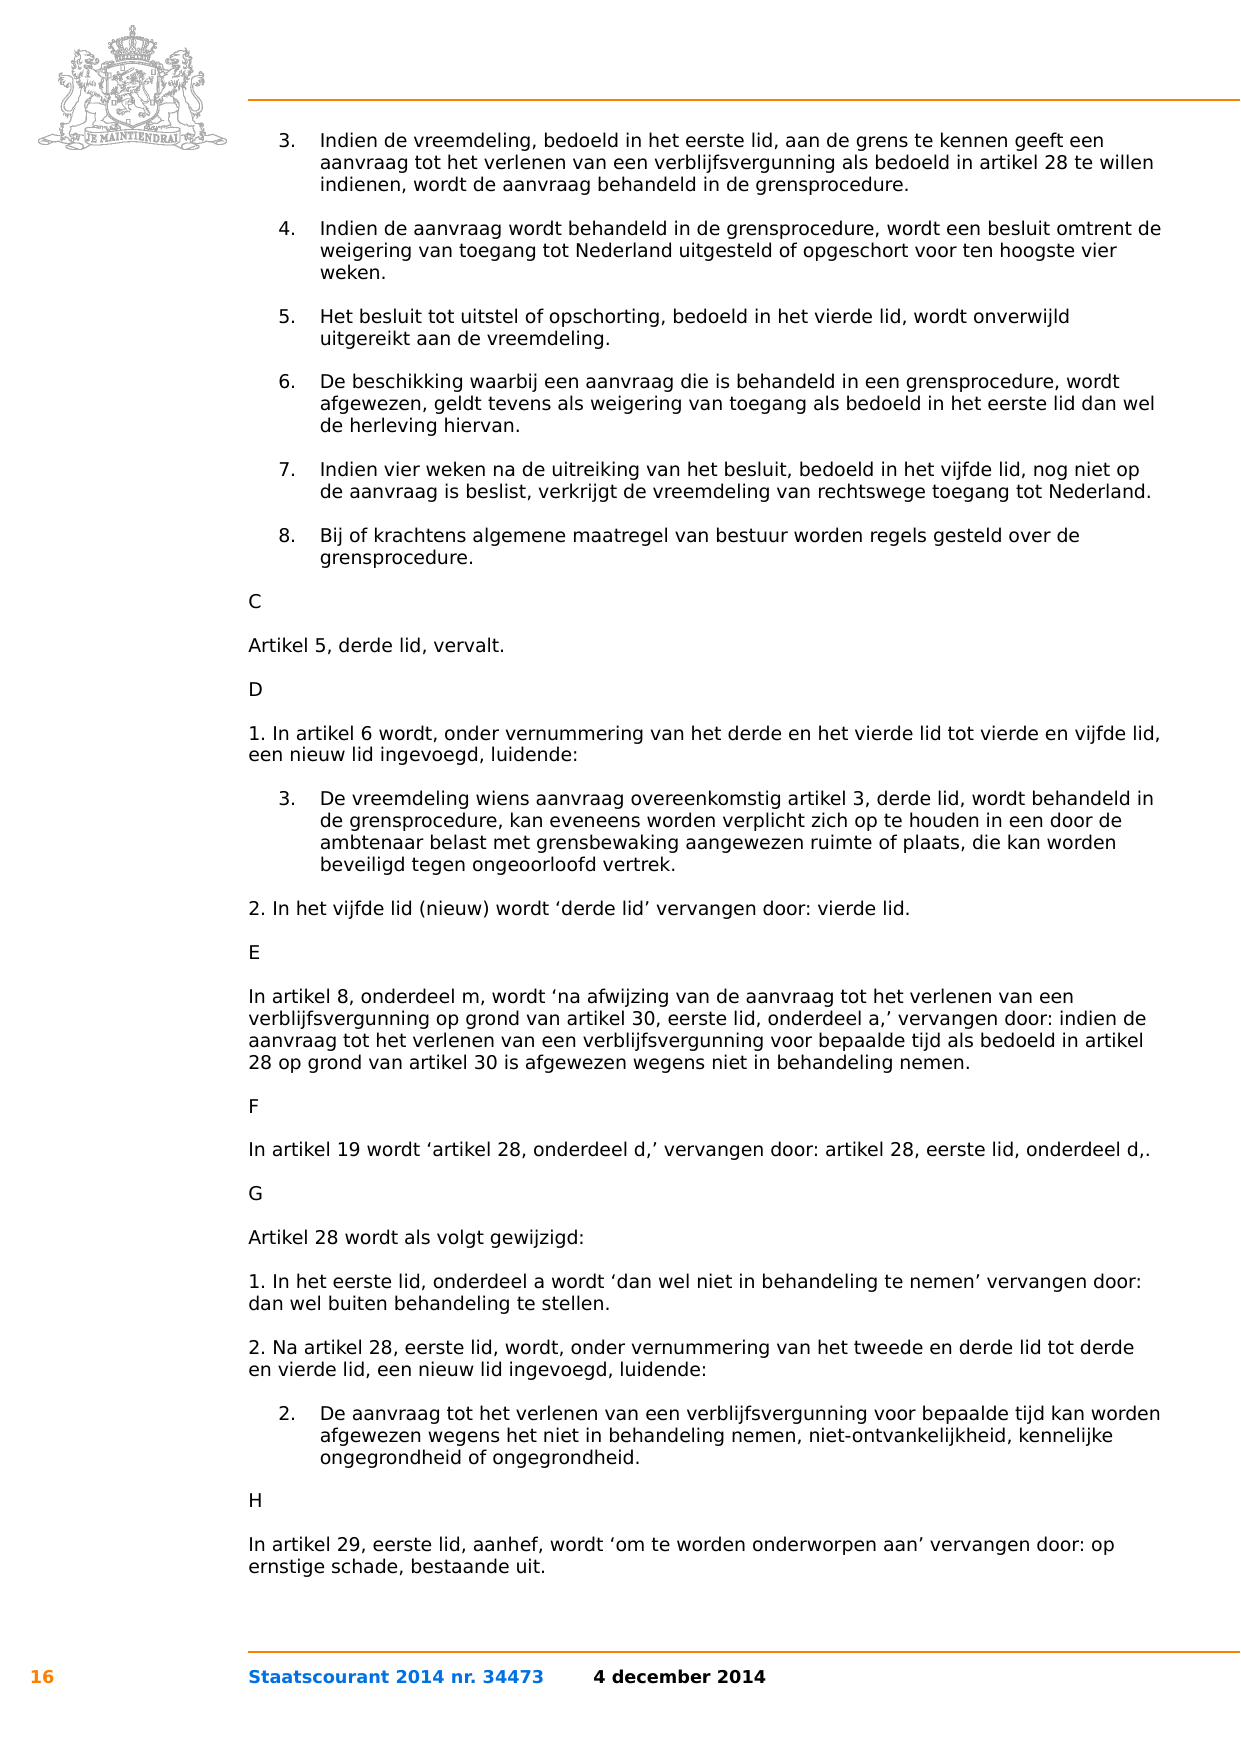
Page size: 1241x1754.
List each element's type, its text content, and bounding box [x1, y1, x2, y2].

text 4. Indien de aanvraag wordt behandeld in de grensprocedure, wordt een besluit omtrent de weigering van toegang tot Nederland uitgesteld of opgeschort voor ten hoogste vier weken. [278, 218, 1163, 284]
text 8. Bij of krachtens algemene maatregel van bestuur worden regels gesteld over de grensprocedure. [278, 525, 1163, 569]
text 6. De beschikking waarbij een aanvraag die is behandeld in een grensprocedure, wordt afgewezen, geldt tevens als weigering van toegang als bedoeld in het eerste lid dan wel de herleving hiervan. [278, 371, 1163, 437]
text 3. De vreemdeling wiens aanvraag overeenkomstig artikel 3, derde lid, wordt behandeld in de grensprocedure, kan eveneens worden verplicht zich op te houden in een door de ambtenaar belast met grensbewaking aangewezen ruimte of plaats, die kan worden beveiligd tegen ongeoorloofd vertrek. [278, 788, 1163, 876]
text C [248, 591, 1163, 613]
text In artikel 29, eerste lid, aanhef, wordt ‘om te worden onderworpen aan’ vervangen door: op ernstige schade, bestaande uit. [248, 1534, 1163, 1578]
text 2. In het vijfde lid (nieuw) wordt ‘derde lid’ vervangen door: vierde lid. [248, 898, 1163, 920]
text 1. In het eerste lid, onderdeel a wordt ‘dan wel niet in behandeling te nemen’ vervangen door: dan wel buiten behandeling te stellen. [248, 1271, 1163, 1315]
text Artikel 5, derde lid, vervalt. [248, 635, 1163, 657]
text E [248, 942, 1163, 964]
text 2. De aanvraag tot het verlenen van een verblijfsvergunning voor bepaalde tijd kan worden afgewezen wegens het niet in behandeling nemen, niet-ontvankelijkheid, kennelijke ongegrondheid of ongegrondheid. [278, 1403, 1163, 1468]
text 1. In artikel 6 wordt, onder vernummering van het derde en het vierde lid tot vierde en vijfde lid, een nieuw lid ingevoegd, luidende: [248, 722, 1163, 766]
text Artikel 28 wordt als volgt gewijzigd: [248, 1227, 1163, 1249]
text 3. Indien de vreemdeling, bedoeld in het eerste lid, aan de grens te kennen geeft een aanvraag tot het verlenen van een verblijfsvergunning als bedoeld in artikel 28 te willen indienen, wordt de aanvraag behandeld in de grensprocedure. [278, 130, 1163, 196]
text 5. Het besluit tot uitstel of opschorting, bedoeld in het vierde lid, wordt onverwijld uitgereikt aan de vreemdeling. [278, 306, 1163, 349]
text F [248, 1096, 1163, 1117]
text 2. Na artikel 28, eerste lid, wordt, onder vernummering van het tweede en derde lid tot derde en vierde lid, een nieuw lid ingevoegd, luidende: [248, 1337, 1163, 1381]
text D [248, 678, 1163, 701]
text In artikel 19 wordt ‘artikel 28, onderdeel d,’ vervangen door: artikel 28, eerste lid, onderdeel d,. [248, 1139, 1163, 1161]
text 7. Indien vier weken na de uitreiking van het besluit, bedoeld in het vijfde lid, nog niet op de aanvraag is beslist, verkrijgt de vreemdeling van rechtswege toegang tot Nederland. [278, 459, 1163, 503]
text In artikel 8, onderdeel m, wordt ‘na afwijzing van de aanvraag tot het verlenen van een verblijfsvergunning op grond van artikel 30, eerste lid, onderdeel a,’ vervangen door: indien de aanvraag tot het verlenen van een verblijfsvergunning voor bepaalde tijd als bedoeld in artikel 28 op grond van artikel 30 is afgewezen wegens niet in behandeling nemen. [248, 986, 1163, 1074]
text H [248, 1490, 1163, 1512]
text G [248, 1183, 1163, 1205]
picture [38, 25, 227, 150]
